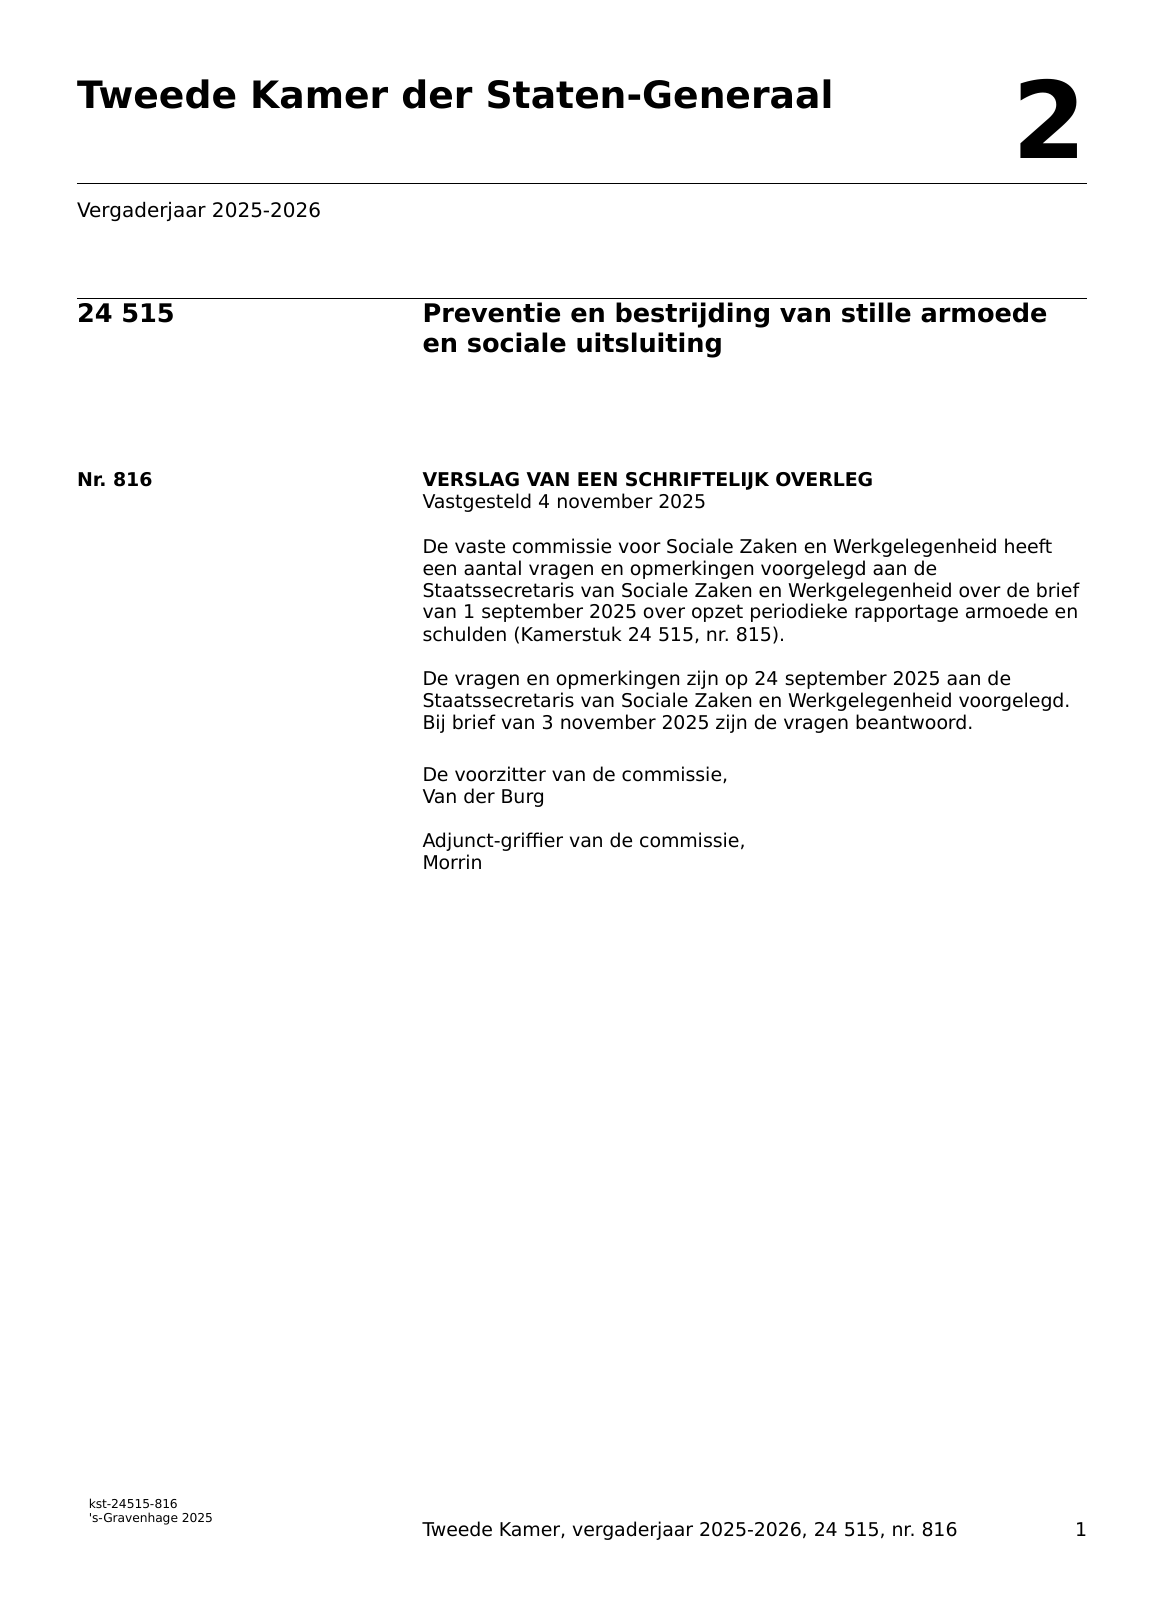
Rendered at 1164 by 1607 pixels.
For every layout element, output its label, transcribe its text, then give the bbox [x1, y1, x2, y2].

text De voorzitter van de commissie, Van der Burg [422, 763, 1087, 807]
subtitle Nr. 816 VERSLAG VAN EEN SCHRIFTELIJK OVERLEG [77, 469, 1087, 491]
text De vragen en opmerkingen zijn op 24 september 2025 aan de Staatssecretaris van Sociale Zaken en Werkgelegenheid voorgelegd. Bij brief van 3 november 2025 zijn de vragen beantwoord. [422, 668, 1087, 733]
subtitle 24 515 Preventie en bestrijding van stille armoede en sociale uitsluiting [77, 299, 1087, 358]
table_header 2 [886, 59, 1087, 183]
text De vaste commissie voor Sociale Zaken en Werkgelegenheid heeft een aantal vragen en opmerkingen voorgelegd aan de Staatssecretaris van Sociale Zaken en Werkgelegenheid over de brief van 1 september 2025 over opzet periodieke rapportage armoede en schulden (Kamerstuk 24 515, nr. 815). [422, 536, 1087, 645]
table_cell Vergaderjaar 2025-2026 [77, 184, 1087, 298]
text Vastgesteld 4 november 2025 [422, 491, 1087, 513]
table_header Tweede Kamer der Staten-Generaal [77, 59, 886, 183]
text kst-24515-816 [88, 1497, 323, 1511]
text Adjunct-griffier van de commissie, Morrin [422, 830, 1087, 874]
text 's-Gravenhage 2025 [88, 1511, 323, 1525]
